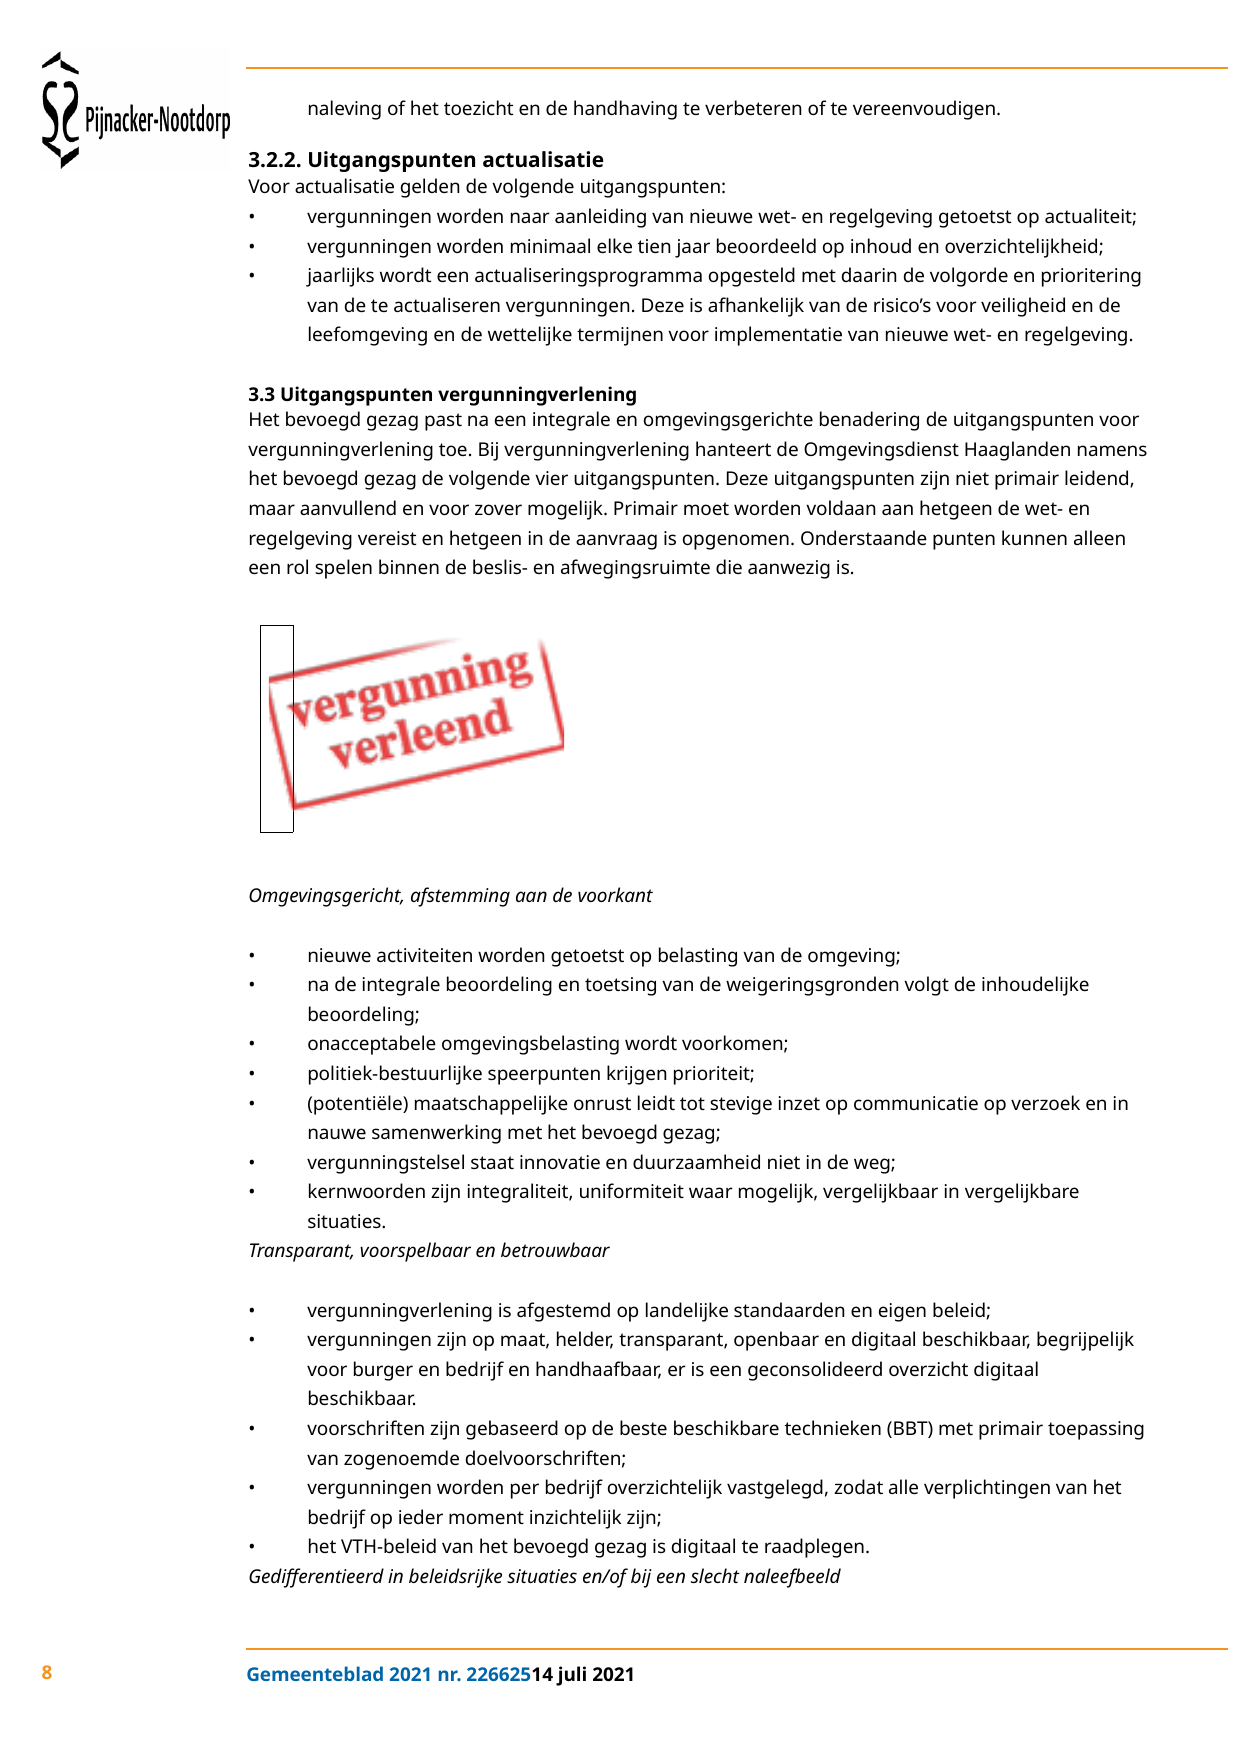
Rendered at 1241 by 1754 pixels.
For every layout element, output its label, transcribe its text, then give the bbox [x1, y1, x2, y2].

text Het bevoegd gezag past na een integrale en omgevingsgerichte benadering de uitgangspunten voor vergunningverlening toe. Bij vergunningverlening hanteert de Omgevingsdienst Haaglanden namens het bevoegd gezag de volgende vier uitgangspunten. Deze uitgangspunten zijn niet primair leidend, maar aanvullend en voor zover mogelijk. Primair moet worden voldaan aan hetgeen de wet- en regelgeving vereist en hetgeen in de aanvraag is opgenomen. Onderstaande punten kunnen alleen een rol spelen binnen de beslis- en afwegingsruimte die aanwezig is. [248, 406, 1152, 580]
list vergunningen worden minimaal elke tien jaar beoordeeld op inhoud en overzichtelijkheid; [248, 233, 1152, 258]
list jaarlijks wordt een actualiseringsprogramma opgesteld met daarin de volgorde en prioritering van de te actualiseren vergunningen. Deze is afhankelijk van de risico’s voor veiligheid en de leefomgeving en de wettelijke termijnen voor implementatie van nieuwe wet- en regelgeving. [248, 262, 1152, 347]
list het VTH-beleid van het bevoegd gezag is digitaal te raadplegen. [248, 1533, 1152, 1559]
text Transparant, voorspelbaar en betrouwbaar [248, 1238, 1152, 1263]
list onacceptabele omgevingsbelasting wordt voorkomen; [248, 1031, 1152, 1056]
list (potentiële) maatschappelijke onrust leidt tot stevige inzet op communicatie op verzoek en in nauwe samenwerking met het bevoegd gezag; [248, 1090, 1152, 1145]
list na de integrale beoordeling en toetsing van de weigeringsgronden volgt de inhoudelijke beoordeling; [248, 971, 1152, 1027]
list voorschriften zijn gebaseerd op de beste beschikbare technieken (BBT) met primair toepassing van zogenoemde doelvoorschriften; [248, 1415, 1152, 1471]
list naleving of het toezicht en de handhaving te verbeteren of te vereenvoudigen. [248, 95, 1152, 121]
text Omgevingsgericht, afstemming aan de voorkant [248, 883, 1152, 908]
list politiek-bestuurlijke speerpunten krijgen prioriteit; [248, 1060, 1152, 1086]
list vergunningen worden naar aanleiding van nieuwe wet- en regelgeving getoetst op actualiteit; [248, 203, 1152, 229]
list nieuwe activiteiten worden getoetst op belasting van de omgeving; [248, 942, 1152, 968]
list kernwoorden zijn integraliteit, uniformiteit waar mogelijk, vergelijkbaar in vergelijkbare situaties. [248, 1178, 1152, 1234]
picture [41, 47, 231, 172]
picture [268, 634, 565, 823]
list vergunningstelsel staat innovatie en duurzaamheid niet in de weg; [248, 1149, 1152, 1175]
text 3.2.2. Uitgangspunten actualisatie [248, 145, 1152, 174]
list vergunningen worden per bedrijf overzichtelijk vastgelegd, zodat alle verplichtingen van het bedrijf op ieder moment inzichtelijk zijn; [248, 1474, 1152, 1530]
list vergunningverlening is afgestemd op landelijke standaarden en eigen beleid; [248, 1297, 1152, 1323]
text Gedifferentieerd in beleidsrijke situaties en/of bij een slecht naleefbeeld [248, 1563, 1152, 1589]
text Voor actualisatie gelden de volgende uitgangspunten: [248, 174, 1152, 199]
list vergunningen zijn op maat, helder, transparant, openbaar en digitaal beschikbaar, begrijpelijk voor burger en bedrijf en handhaafbaar, er is een geconsolideerd overzicht digitaal beschikbaar. [248, 1326, 1152, 1411]
text 3.3 Uitgangspunten vergunningverlening [248, 381, 1152, 406]
